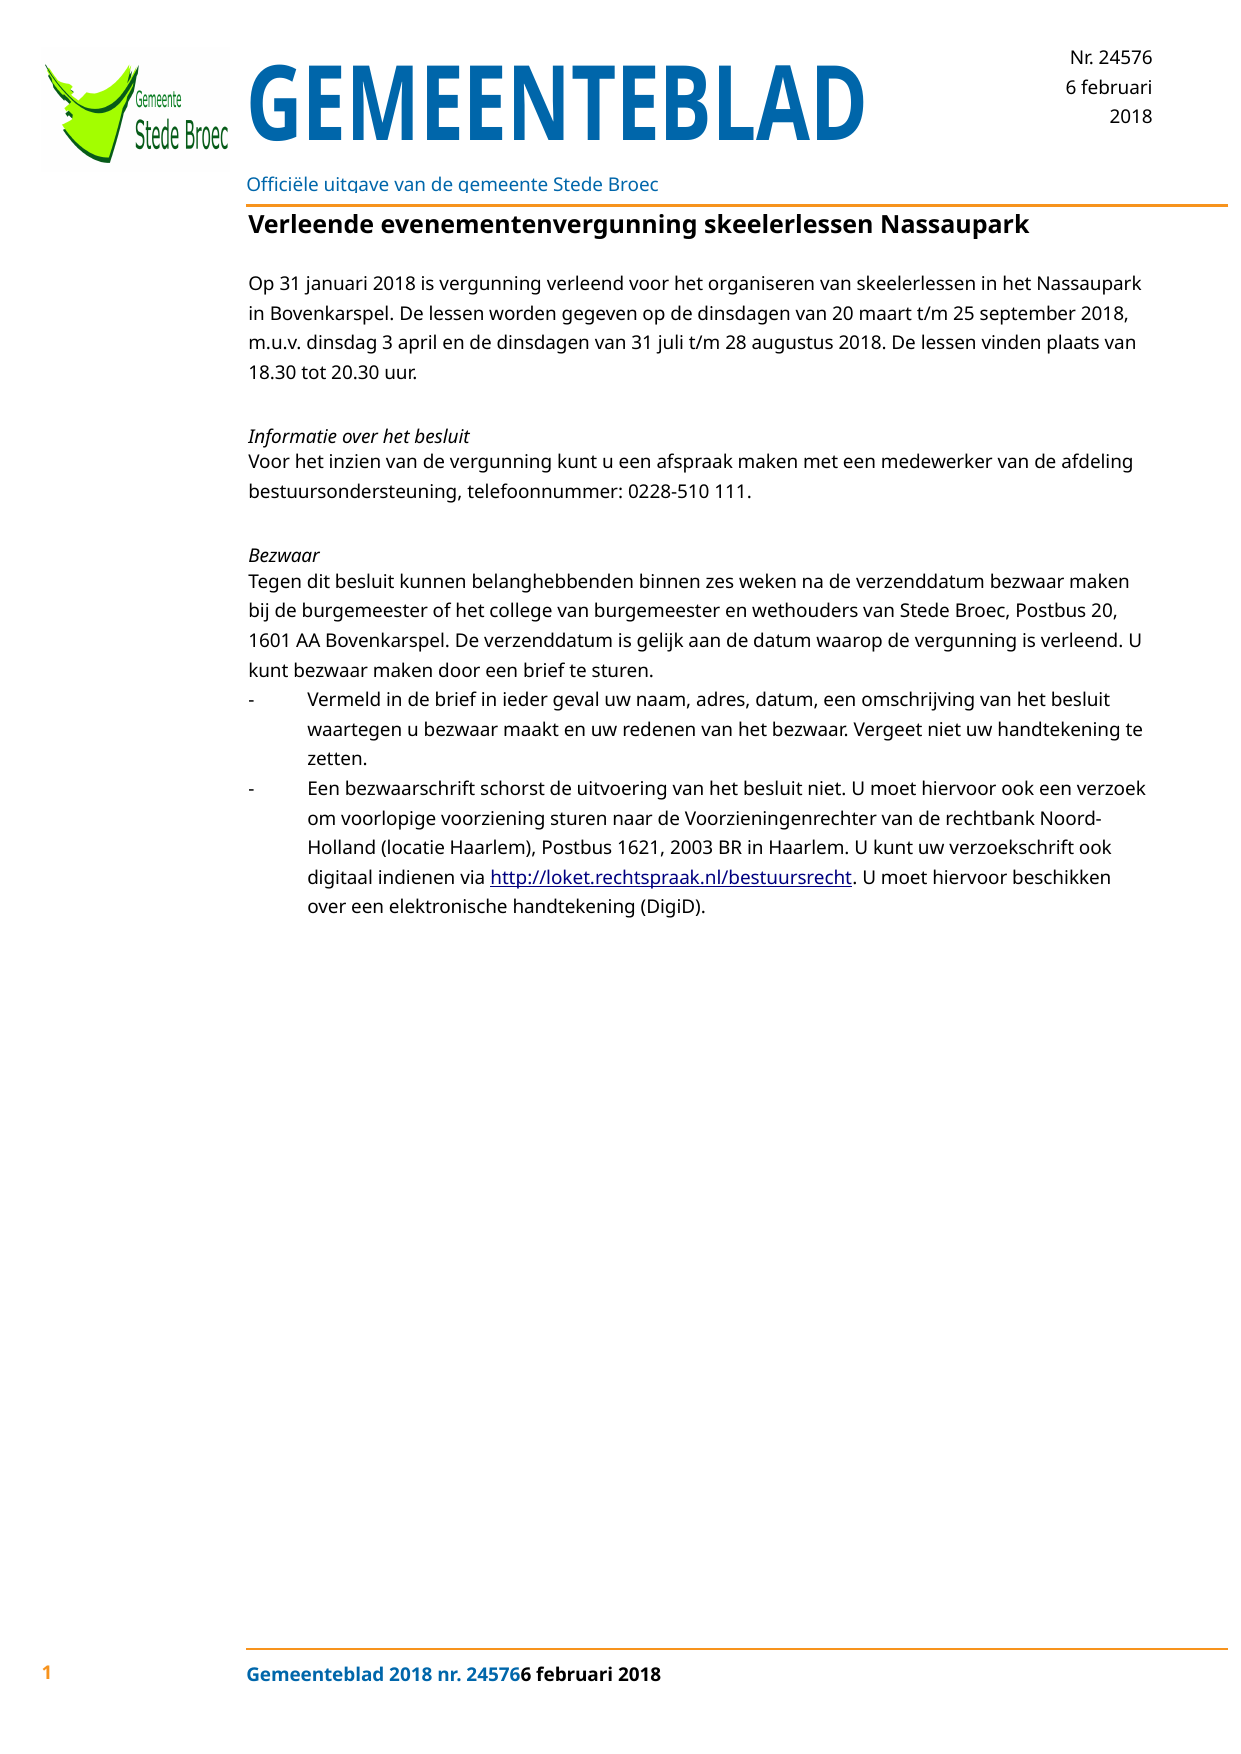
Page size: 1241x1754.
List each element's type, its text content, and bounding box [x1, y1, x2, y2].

text Informatie over het besluit [248, 423, 1152, 449]
text Op 31 januari 2018 is vergunning verleend voor het organiseren van skeelerlessen in het Nassaupark in Bovenkarspel. De lessen worden gegeven op de dinsdagen van 20 maart t/m 25 september 2018, m.u.v. dinsdag 3 april en de dinsdagen van 31 juli t/m 28 augustus 2018. De lessen vinden plaats van 18.30 tot 20.30 uur. [248, 270, 1152, 385]
text Verleende evenementenvergunning skeelerlessen Nassaupark [248, 207, 1152, 241]
picture [41, 47, 231, 172]
text Voor het inzien van de vergunning kunt u een afspraak maken met een medewerker van de afdeling bestuursondersteuning, telefoonnummer: 0228-510 111. [248, 449, 1152, 504]
text Bezwaar [248, 542, 1152, 568]
list Vermeld in de brief in ieder geval uw naam, adres, datum, een omschrijving van het besluit waartegen u bezwaar maakt en uw redenen van het bezwaar. Vergeet niet uw handtekening te zetten. [248, 686, 1152, 771]
list Een bezwaarschrift schorst de uitvoering van het besluit niet. U moet hiervoor ook een verzoek om voorlopige voorziening sturen naar de Voorzieningenrechter van de rechtbank Noord-Holland (locatie Haarlem), Postbus 1621, 2003 BR in Haarlem. U kunt uw verzoekschrift ook digitaal indienen via http://loket.rechtspraak.nl/bestuursrecht. U moet hiervoor beschikken over een elektronische handtekening (DigiD). [248, 775, 1152, 919]
text Tegen dit besluit kunnen belanghebbenden binnen zes weken na de verzenddatum bezwaar maken bij de burgemeester of het college van burgemeester en wethouders van Stede Broec, Postbus 20, 1601 AA Bovenkarspel. De verzenddatum is gelijk aan de datum waarop de vergunning is verleend. U kunt bezwaar maken door een brief te sturen. [248, 568, 1152, 682]
